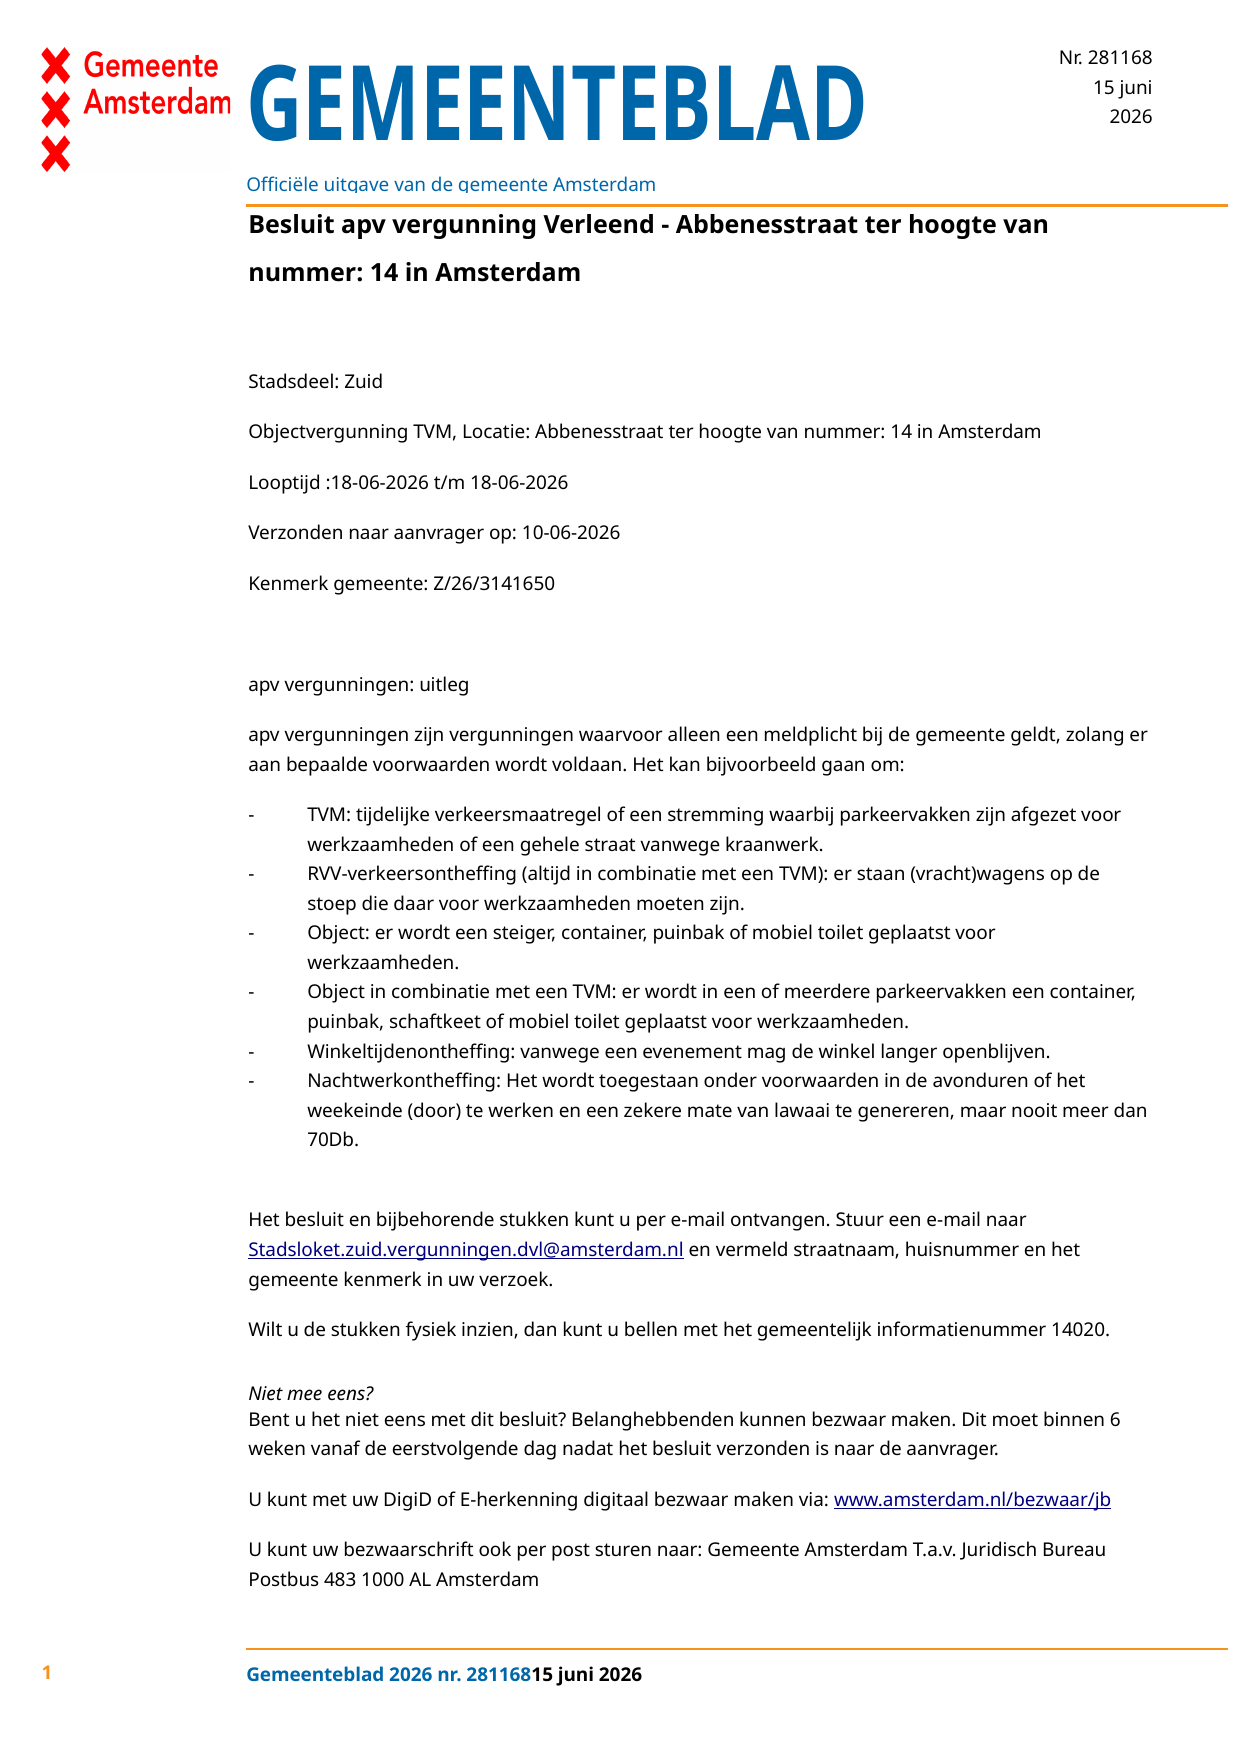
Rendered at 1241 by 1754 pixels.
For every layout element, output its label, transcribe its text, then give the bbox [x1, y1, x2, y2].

text Bent u het niet eens met dit besluit? Belanghebbenden kunnen bezwaar maken. Dit moet binnen 6 weken vanaf de eerstvolgende dag nadat het besluit verzonden is naar de aanvrager. [248, 1406, 1152, 1461]
text Kenmerk gemeente: Z/26/3141650 [248, 570, 1152, 596]
text U kunt met uw DigiD of E-herkenning digitaal bezwaar maken via: www.amsterdam.nl/bezwaar/jb [248, 1486, 1152, 1512]
text U kunt uw bezwaarschrift ook per post sturen naar: Gemeente Amsterdam T.a.v. Juridisch Bureau Postbus 483 1000 AL Amsterdam [248, 1536, 1152, 1592]
text Het besluit en bijbehorende stukken kunt u per e-mail ontvangen. Stuur een e-mail naar Stadsloket.zuid.vergunningen.dvl@amsterdam.nl en vermeld straatnaam, huisnummer en het gemeente kenmerk in uw verzoek. [248, 1207, 1152, 1292]
list RVV-verkeersontheffing (altijd in combinatie met een TVM): er staan (vracht)wagens op de stoep die daar voor werkzaamheden moeten zijn. [248, 860, 1152, 916]
list Nachtwerkontheffing: Het wordt toegestaan onder voorwaarden in de avonduren of het weekeinde (door) te werken en een zekere mate van lawaai te genereren, maar nooit meer dan 70Db. [248, 1067, 1152, 1152]
text apv vergunningen zijn vergunningen waarvoor alleen een meldplicht bij de gemeente geldt, zolang er aan bepaalde voorwaarden wordt voldaan. Het kan bijvoorbeeld gaan om: [248, 721, 1152, 777]
text Besluit apv vergunning Verleend - Abbenesstraat ter hoogte van nummer: 14 in Amsterdam [248, 207, 1152, 288]
list Winkeltijdenontheffing: vanwege een evenement mag de winkel langer openblijven. [248, 1038, 1152, 1064]
text apv vergunningen: uitleg [248, 671, 1152, 697]
list Object: er wordt een steiger, container, puinbak of mobiel toilet geplaatst voor werkzaamheden. [248, 919, 1152, 975]
list Object in combinatie met een TVM: er wordt in een of meerdere parkeervakken een container, puinbak, schaftkeet of mobiel toilet geplaatst voor werkzaamheden. [248, 979, 1152, 1034]
list TVM: tijdelijke verkeersmaatregel of een stremming waarbij parkeervakken zijn afgezet voor werkzaamheden of een gehele straat vanwege kraanwerk. [248, 801, 1152, 857]
text Niet mee eens? [248, 1380, 1152, 1406]
picture [41, 47, 231, 172]
text Looptijd :18-06-2026 t/m 18-06-2026 [248, 469, 1152, 495]
text Wilt u de stukken fysiek inzien, dan kunt u bellen met het gemeentelijk informatienummer 14020. [248, 1316, 1152, 1342]
text Verzonden naar aanvrager op: 10-06-2026 [248, 519, 1152, 545]
text Objectvergunning TVM, Locatie: Abbenesstraat ter hoogte van nummer: 14 in Amsterdam [248, 419, 1152, 444]
text Stadsdeel: Zuid [248, 368, 1152, 394]
